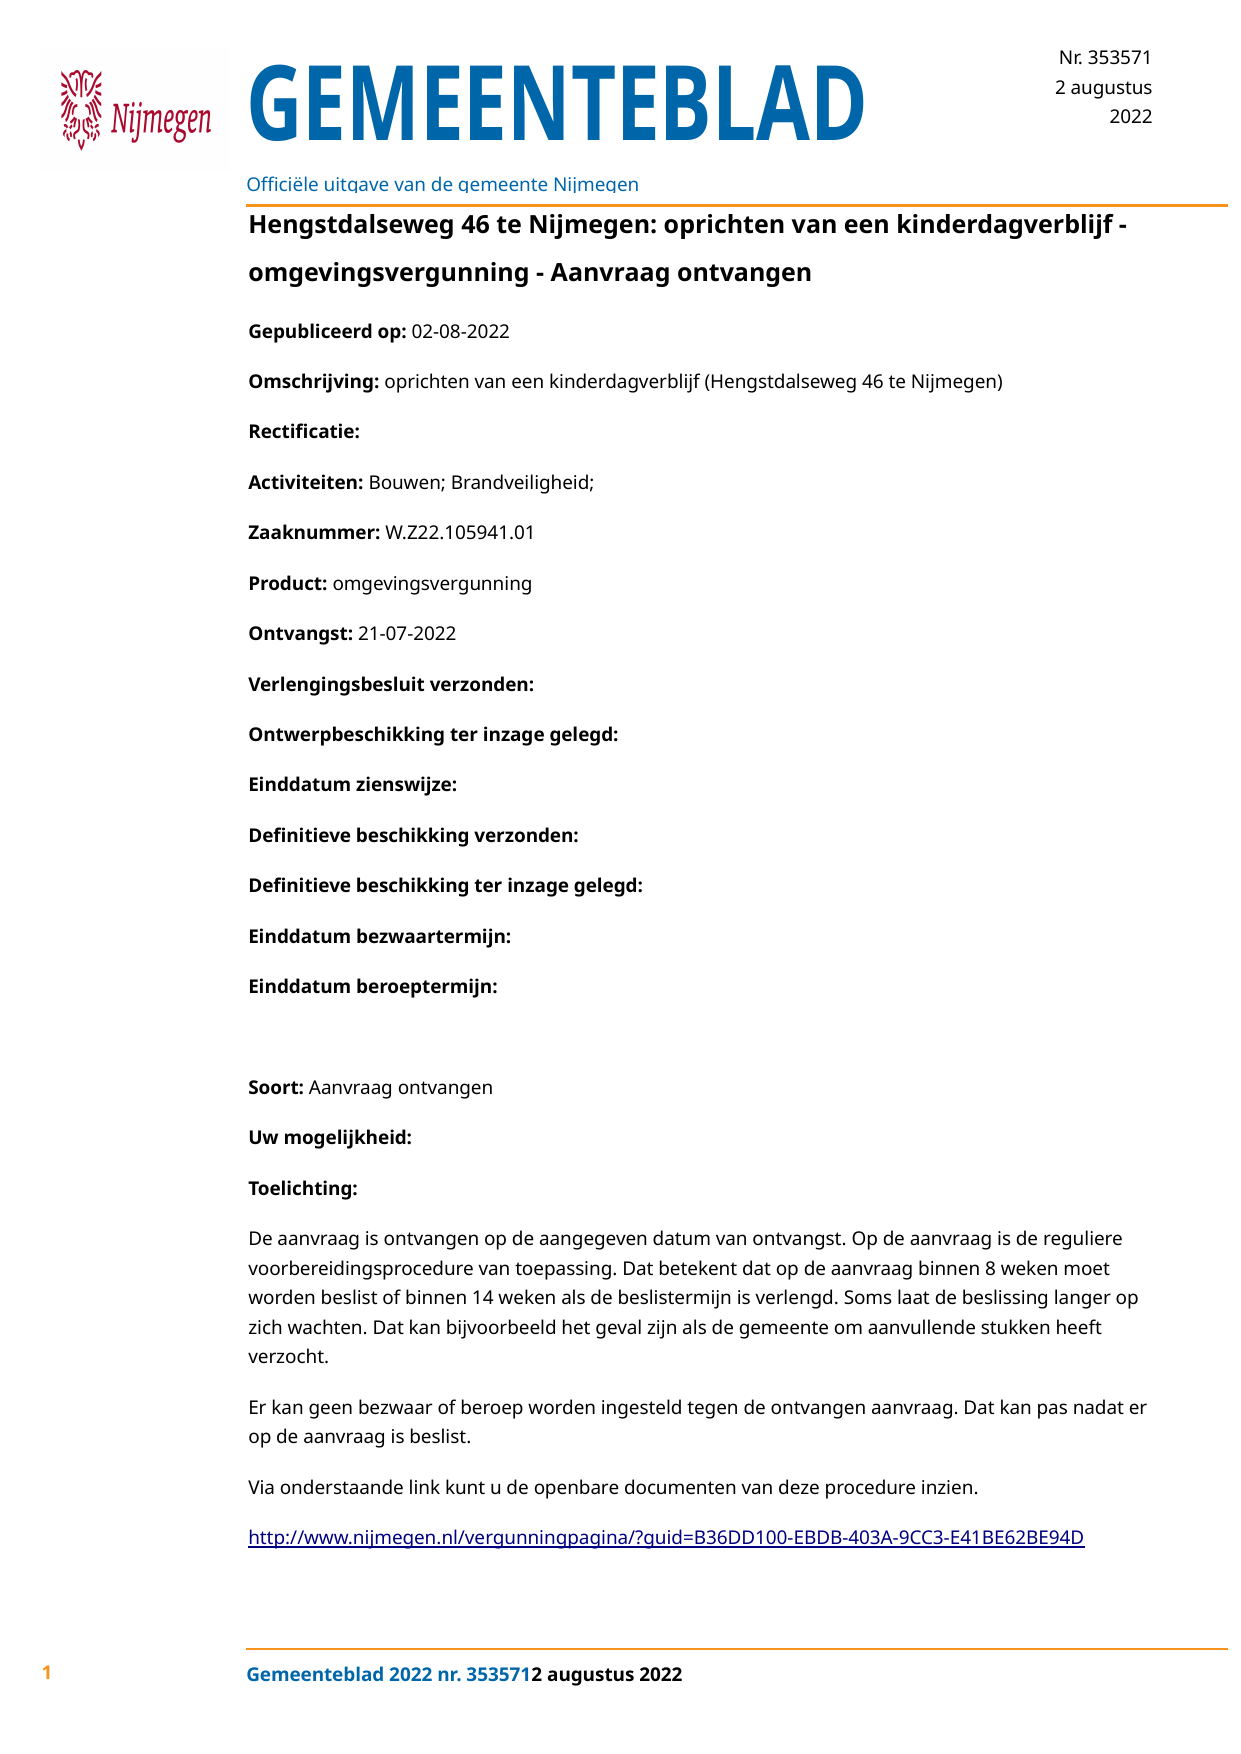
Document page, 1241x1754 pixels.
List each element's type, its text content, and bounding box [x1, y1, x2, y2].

text http://www.nijmegen.nl/vergunningpagina/?guid=B36DD100-EBDB-403A-9CC3-E41BE62BE94D [248, 1524, 1152, 1550]
text Verlengingsbesluit verzonden: [248, 671, 1152, 697]
text Omschrijving: oprichten van een kinderdagverblijf (Hengstdalseweg 46 te Nijmegen) [248, 368, 1152, 394]
text Via onderstaande link kunt u de openbare documenten van deze procedure inzien. [248, 1474, 1152, 1500]
text Er kan geen bezwaar of beroep worden ingesteld tegen de ontvangen aanvraag. Dat kan pas nadat er op de aanvraag is beslist. [248, 1394, 1152, 1449]
text Zaaknummer: W.Z22.105941.01 [248, 519, 1152, 545]
text Einddatum zienswijze: [248, 772, 1152, 797]
text De aanvraag is ontvangen op de aangegeven datum van ontvangst. Op de aanvraag is de reguliere voorbereidingsprocedure van toepassing. Dat betekent dat op de aanvraag binnen 8 weken moet worden beslist of binnen 14 weken als de beslistermijn is verlengd. Soms laat de beslissing langer op zich wachten. Dat kan bijvoorbeeld het geval zijn als de gemeente om aanvullende stukken heeft verzocht. [248, 1225, 1152, 1369]
text Ontwerpbeschikking ter inzage gelegd: [248, 721, 1152, 747]
text Einddatum bezwaartermijn: [248, 923, 1152, 949]
text Product: omgevingsvergunning [248, 570, 1152, 596]
text Ontvangst: 21-07-2022 [248, 620, 1152, 646]
text Rectificatie: [248, 419, 1152, 444]
picture [41, 47, 231, 172]
text Uw mogelijkheid: [248, 1124, 1152, 1150]
text Definitieve beschikking verzonden: [248, 822, 1152, 848]
text Einddatum beroeptermijn: [248, 973, 1152, 999]
text Definitieve beschikking ter inzage gelegd: [248, 872, 1152, 898]
text Soort: Aanvraag ontvangen [248, 1074, 1152, 1100]
text Gepubliceerd op: 02-08-2022 [248, 318, 1152, 344]
text Hengstdalseweg 46 te Nijmegen: oprichten van een kinderdagverblijf - omgevingsvergunning - Aanvraag ontvangen [248, 207, 1152, 288]
text Toelichting: [248, 1175, 1152, 1201]
text Activiteiten: Bouwen; Brandveiligheid; [248, 469, 1152, 495]
